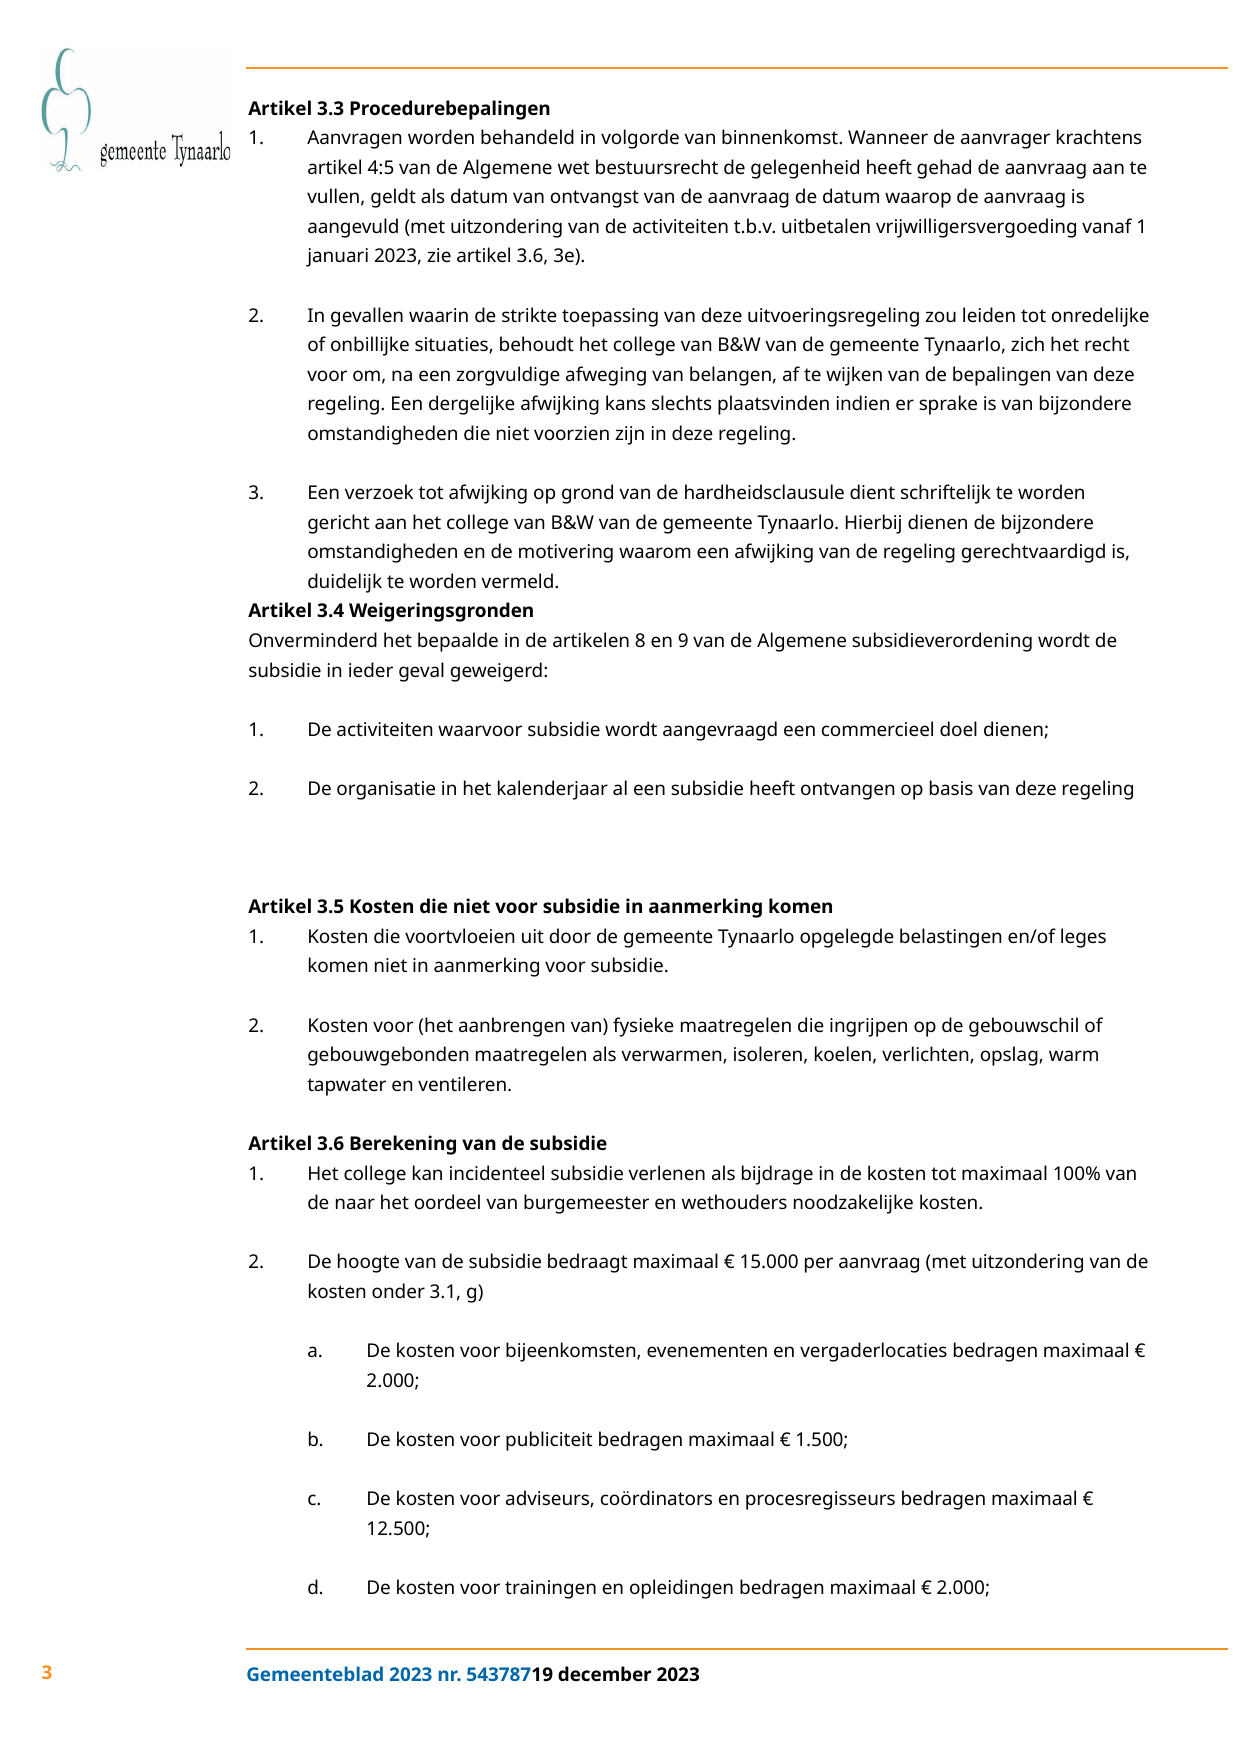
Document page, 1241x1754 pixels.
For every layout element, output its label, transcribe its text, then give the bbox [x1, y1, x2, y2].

list Kosten die voortvloeien uit door de gemeente Tynaarlo opgelegde belastingen en/of leges komen niet in aanmerking voor subsidie. [248, 923, 1152, 978]
list Een verzoek tot afwijking op grond van de hardheidsclausule dient schriftelijk te worden gericht aan het college van B&W van de gemeente Tynaarlo. Hierbij dienen de bijzondere omstandigheden en de motivering waarom een afwijking van de regeling gerechtvaardigd is, duidelijk te worden vermeld. [248, 479, 1152, 594]
text Artikel 3.4 Weigeringsgronden [248, 598, 1152, 623]
list De kosten voor trainingen en opleidingen bedragen maximaal € 2.000; [307, 1574, 1152, 1600]
list De hoogte van de subsidie bedraagt maximaal € 15.000 per aanvraag (met uitzondering van de kosten onder 3.1, g) [248, 1248, 1152, 1304]
list In gevallen waarin de strikte toepassing van deze uitvoeringsregeling zou leiden tot onredelijke of onbillijke situaties, behoudt het college van B&W van de gemeente Tynaarlo, zich het recht voor om, na een zorgvuldige afweging van belangen, af te wijken van de bepalingen van deze regeling. Een dergelijke afwijking kans slechts plaatsvinden indien er sprake is van bijzondere omstandigheden die niet voorzien zijn in deze regeling. [248, 302, 1152, 446]
text Onverminderd het bepaalde in de artikelen 8 en 9 van de Algemene subsidieverordening wordt de subsidie in ieder geval geweigerd: [248, 627, 1152, 683]
picture [41, 47, 231, 172]
text Artikel 3.5 Kosten die niet voor subsidie in aanmerking komen [248, 893, 1152, 919]
list Kosten voor (het aanbrengen van) fysieke maatregelen die ingrijpen op de gebouwschil of gebouwgebonden maatregelen als verwarmen, isoleren, koelen, verlichten, opslag, warm tapwater en ventileren. [248, 1012, 1152, 1097]
text Artikel 3.6 Berekening van de subsidie [248, 1130, 1152, 1156]
list De kosten voor bijeenkomsten, evenementen en vergaderlocaties bedragen maximaal € 2.000; [307, 1337, 1152, 1393]
list De kosten voor publiciteit bedragen maximaal € 1.500; [307, 1426, 1152, 1452]
list De activiteiten waarvoor subsidie wordt aangevraagd een commercieel doel dienen; [248, 716, 1152, 742]
text Artikel 3.3 Procedurebepalingen [248, 95, 1152, 121]
list De kosten voor adviseurs, coördinators en procesregisseurs bedragen maximaal € 12.500; [307, 1485, 1152, 1541]
list Aanvragen worden behandeld in volgorde van binnenkomst. Wanneer de aanvrager krachtens artikel 4:5 van de Algemene wet bestuursrecht de gelegenheid heeft gehad de aanvraag aan te vullen, geldt als datum van ontvangst van de aanvraag de datum waarop de aanvraag is aangevuld (met uitzondering van de activiteiten t.b.v. uitbetalen vrijwilligersvergoeding vanaf 1 januari 2023, zie artikel 3.6, 3e). [248, 124, 1152, 268]
list De organisatie in het kalenderjaar al een subsidie heeft ontvangen op basis van deze regeling [248, 775, 1152, 801]
list Het college kan incidenteel subsidie verlenen als bijdrage in de kosten tot maximaal 100% van de naar het oordeel van burgemeester en wethouders noodzakelijke kosten. [248, 1160, 1152, 1215]
